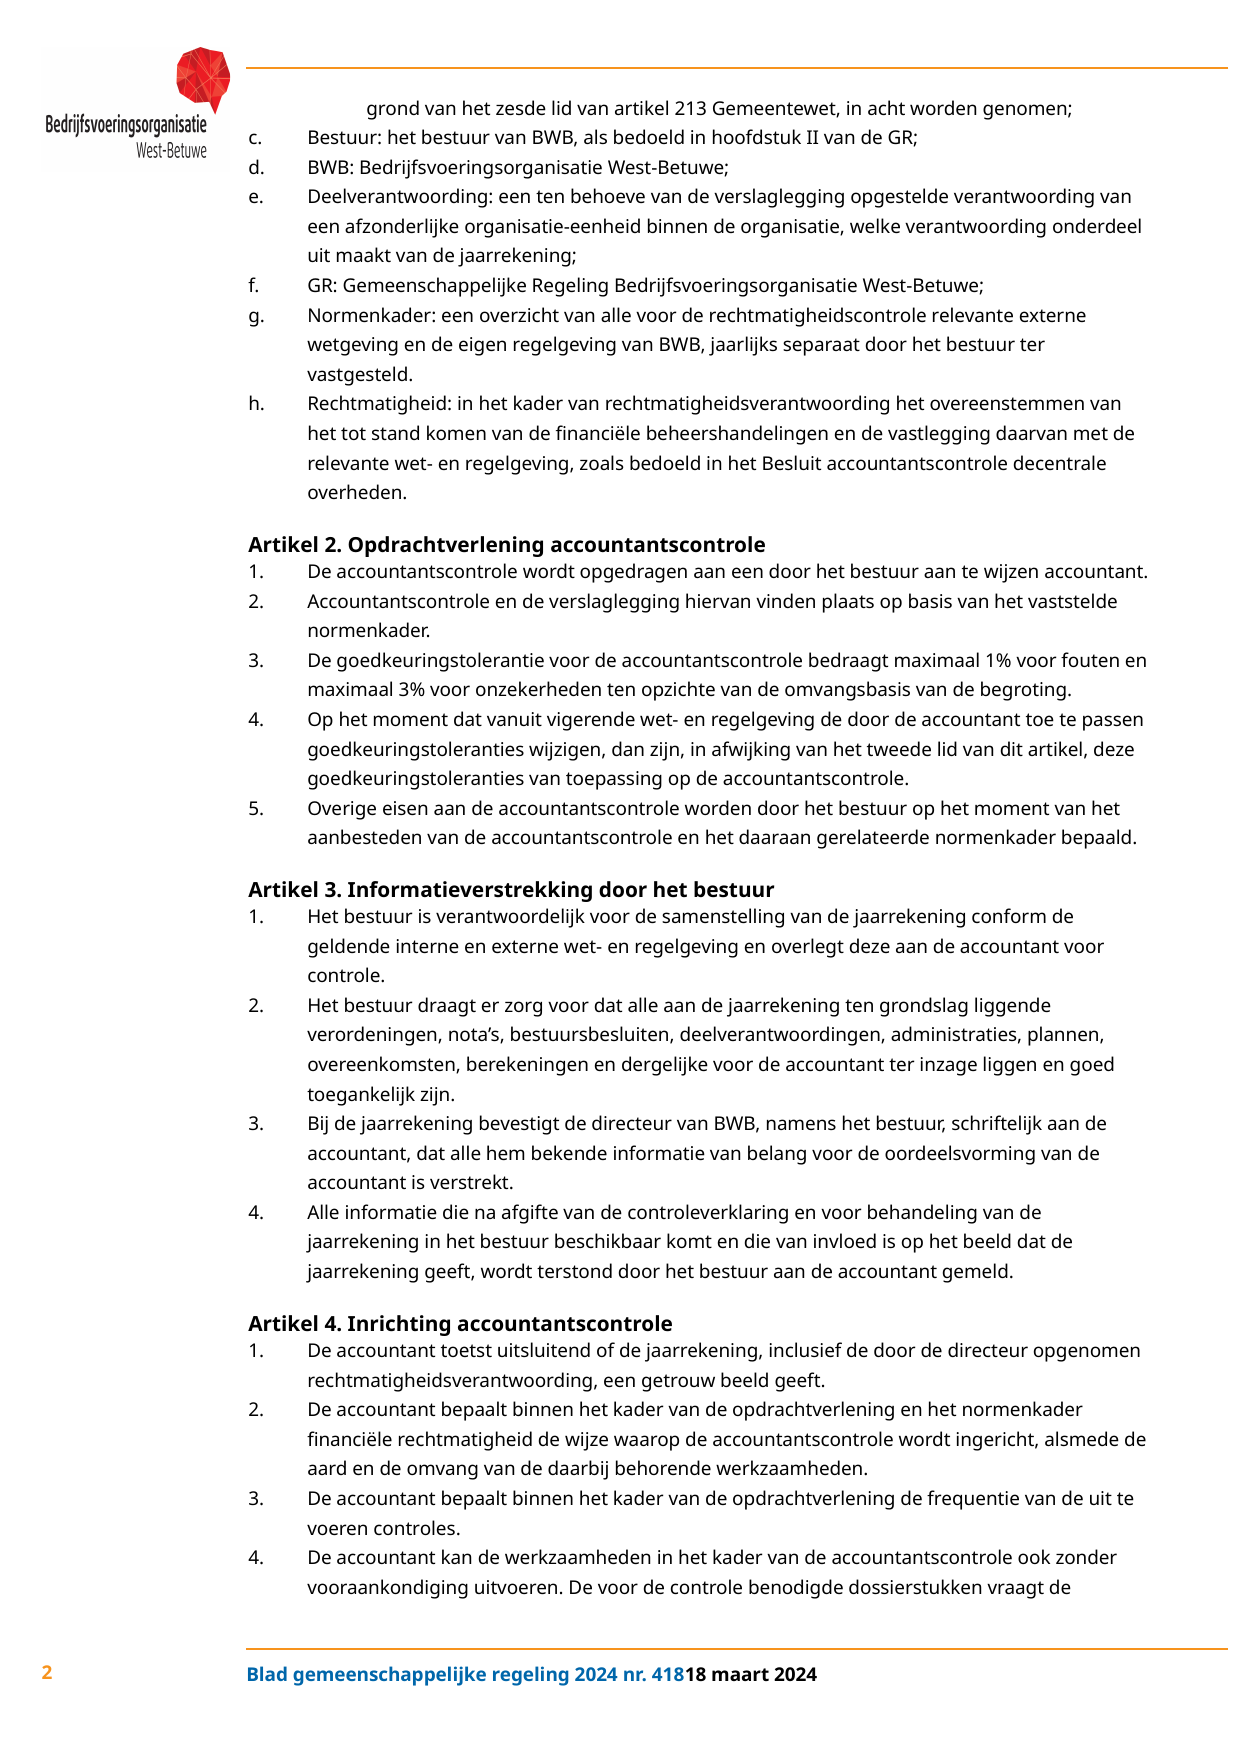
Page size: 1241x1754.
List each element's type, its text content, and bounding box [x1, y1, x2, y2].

list Rechtmatigheid: in het kader van rechtmatigheidsverantwoording het overeenstemmen van het tot stand komen van de financiële beheershandelingen en de vastlegging daarvan met de relevante wet- en regelgeving, zoals bedoeld in het Besluit accountantscontrole decentrale overheden. [248, 391, 1152, 505]
list Bij de jaarrekening bevestigt de directeur van BWB, namens het bestuur, schriftelijk aan de accountant, dat alle hem bekende informatie van belang voor de oordeelsvorming van de accountant is verstrekt. [248, 1110, 1152, 1195]
list De accountant bepaalt binnen het kader van de opdrachtverlening en het normenkader financiële rechtmatigheid de wijze waarop de accountantscontrole wordt ingericht, alsmede de aard en de omvang van de daarbij behorende werkzaamheden. [248, 1396, 1152, 1481]
list Overige eisen aan de accountantscontrole worden door het bestuur op het moment van het aanbesteden van de accountantscontrole en het daaraan gerelateerde normenkader bepaald. [248, 795, 1152, 850]
list Het bestuur is verantwoordelijk voor de samenstelling van de jaarrekening conform de geldende interne en externe wet- en regelgeving en overlegt deze aan de accountant voor controle. [248, 903, 1152, 988]
list Het bestuur draagt er zorg voor dat alle aan de jaarrekening ten grondslag liggende verordeningen, nota’s, bestuursbesluiten, deelverantwoordingen, administraties, plannen, overeenkomsten, berekeningen en dergelijke voor de accountant ter inzage liggen en goed toegankelijk zijn. [248, 992, 1152, 1107]
list Accountantscontrole en de verslaglegging hiervan vinden plaats op basis van het vaststelde normenkader. [248, 588, 1152, 643]
list De accountantscontrole wordt opgedragen aan een door het bestuur aan te wijzen accountant. [248, 558, 1152, 584]
list Normenkader: een overzicht van alle voor de rechtmatigheidscontrole relevante externe wetgeving en de eigen regelgeving van BWB, jaarlijks separaat door het bestuur ter vastgesteld. [248, 302, 1152, 387]
list De accountant toetst uitsluitend of de jaarrekening, inclusief de door de directeur opgenomen rechtmatigheidsverantwoording, een getrouw beeld geeft. [248, 1337, 1152, 1392]
list grond van het zesde lid van artikel 213 Gemeentewet, in acht worden genomen; [307, 95, 1152, 121]
text Artikel 4. Inrichting accountantscontrole [248, 1309, 1152, 1337]
list Bestuur: het bestuur van BWB, als bedoeld in hoofdstuk II van de GR; [248, 124, 1152, 150]
list De accountant bepaalt binnen het kader van de opdrachtverlening de frequentie van de uit te voeren controles. [248, 1485, 1152, 1540]
list Deelverantwoording: een ten behoeve van de verslaglegging opgestelde verantwoording van een afzonderlijke organisatie-eenheid binnen de organisatie, welke verantwoording onderdeel uit maakt van de jaarrekening; [248, 183, 1152, 268]
list GR: Gemeenschappelijke Regeling Bedrijfsvoeringsorganisatie West-Betuwe; [248, 272, 1152, 298]
picture [41, 47, 231, 172]
list De accountant kan de werkzaamheden in het kader van de accountantscontrole ook zonder vooraankondiging uitvoeren. De voor de controle benodigde dossierstukken vraagt de [248, 1544, 1152, 1599]
list Alle informatie die na afgifte van de controleverklaring en voor behandeling van de jaarrekening in het bestuur beschikbaar komt en die van invloed is op het beeld dat de jaarrekening geeft, wordt terstond door het bestuur aan de accountant gemeld. [248, 1199, 1152, 1284]
list Op het moment dat vanuit vigerende wet- en regelgeving de door de accountant toe te passen goedkeuringstoleranties wijzigen, dan zijn, in afwijking van het tweede lid van dit artikel, deze goedkeuringstoleranties van toepassing op de accountantscontrole. [248, 706, 1152, 791]
text Artikel 2. Opdrachtverlening accountantscontrole [248, 530, 1152, 558]
text Artikel 3. Informatieverstrekking door het bestuur [248, 875, 1152, 903]
list BWB: Bedrijfsvoeringsorganisatie West-Betuwe; [248, 154, 1152, 180]
list De goedkeuringstolerantie voor de accountantscontrole bedraagt maximaal 1% voor fouten en maximaal 3% voor onzekerheden ten opzichte van de omvangsbasis van de begroting. [248, 647, 1152, 702]
